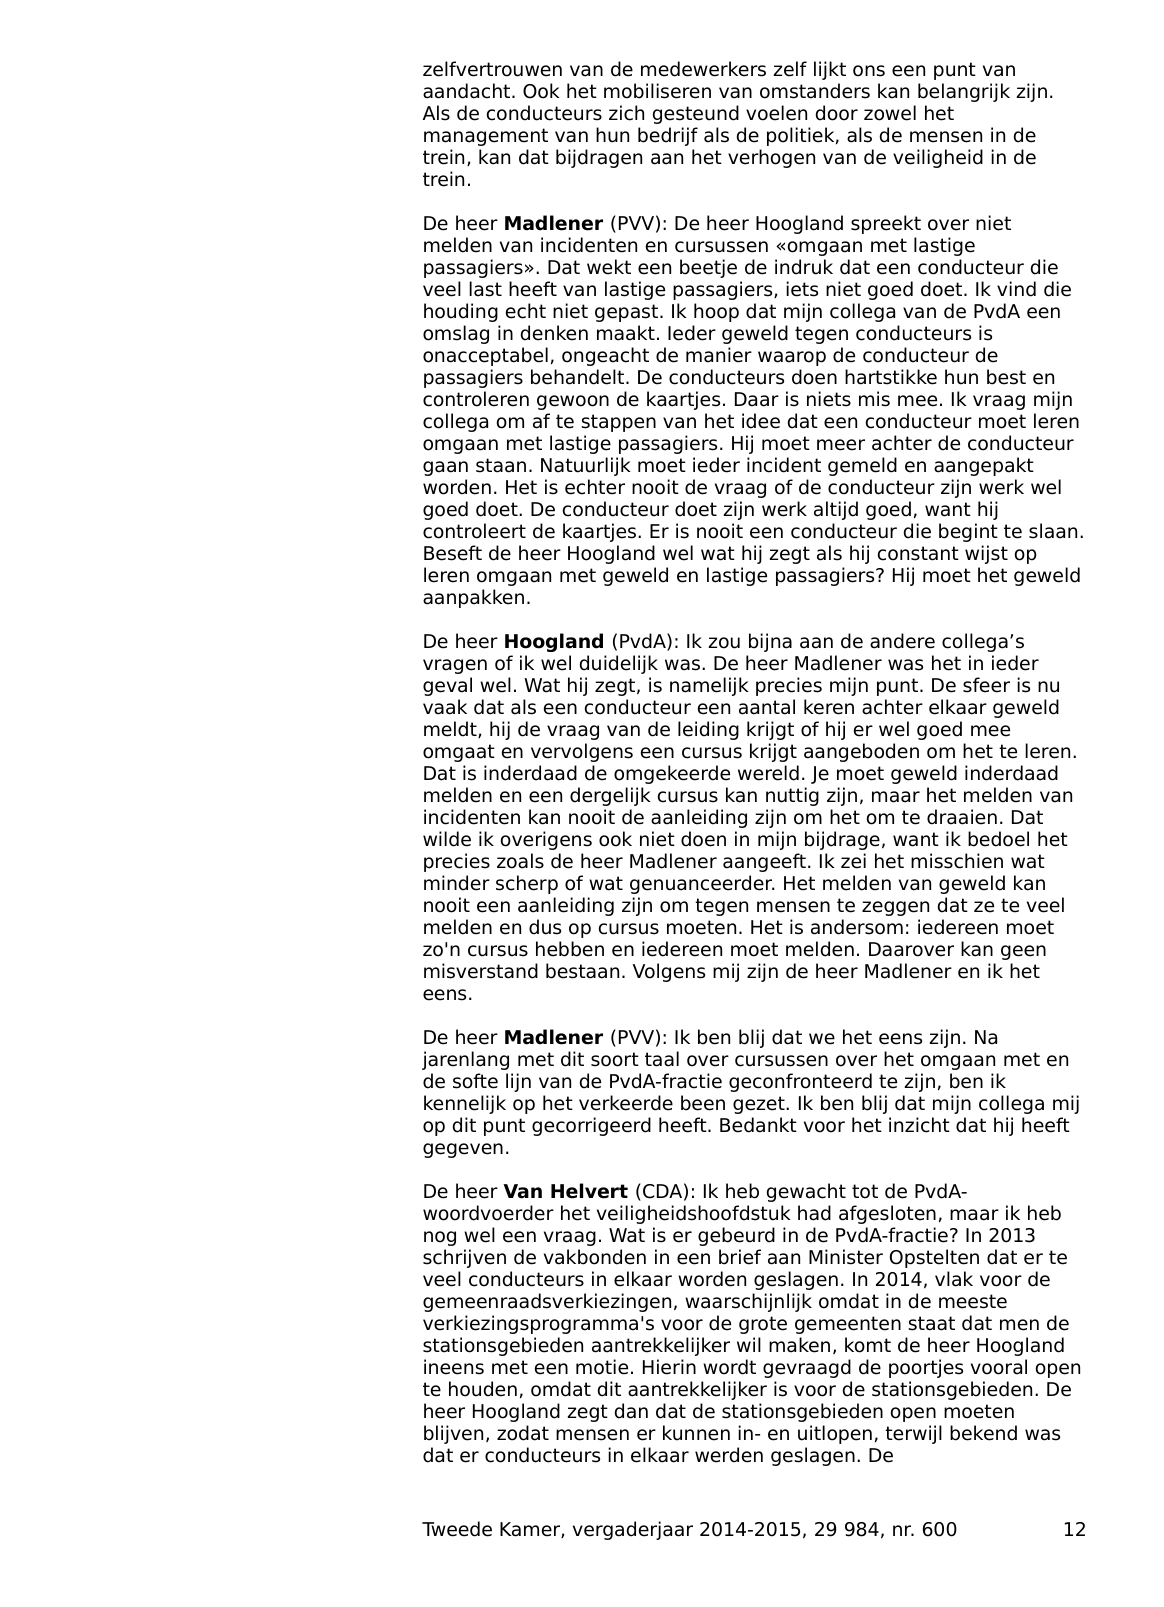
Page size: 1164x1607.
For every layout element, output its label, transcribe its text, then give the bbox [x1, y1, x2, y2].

text zelfvertrouwen van de medewerkers zelf lijkt ons een punt van aandacht. Ook het mobiliseren van omstanders kan belangrijk zijn. Als de conducteurs zich gesteund voelen door zowel het management van hun bedrijf als de politiek, als de mensen in de trein, kan dat bijdragen aan het verhogen van de veiligheid in de trein. [422, 59, 1087, 191]
text De heer Hoogland (PvdA): Ik zou bijna aan de andere collega’s vragen of ik wel duidelijk was. De heer Madlener was het in ieder geval wel. Wat hij zegt, is namelijk precies mijn punt. De sfeer is nu vaak dat als een conducteur een aantal keren achter elkaar geweld meldt, hij de vraag van de leiding krijgt of hij er wel goed mee omgaat en vervolgens een cursus krijgt aangeboden om het te leren. Dat is inderdaad de omgekeerde wereld. Je moet geweld inderdaad melden en een dergelijk cursus kan nuttig zijn, maar het melden van incidenten kan nooit de aanleiding zijn om het om te draaien. Dat wilde ik overigens ook niet doen in mijn bijdrage, want ik bedoel het precies zoals de heer Madlener aangeeft. Ik zei het misschien wat minder scherp of wat genuanceerder. Het melden van geweld kan nooit een aanleiding zijn om tegen mensen te zeggen dat ze te veel melden en dus op cursus moeten. Het is andersom: iedereen moet zo'n cursus hebben en iedereen moet melden. Daarover kan geen misverstand bestaan. Volgens mij zijn de heer Madlener en ik het eens. [422, 631, 1087, 1004]
text De heer Madlener (PVV): De heer Hoogland spreekt over niet melden van incidenten en cursussen «omgaan met lastige passagiers». Dat wekt een beetje de indruk dat een conducteur die veel last heeft van lastige passagiers, iets niet goed doet. Ik vind die houding echt niet gepast. Ik hoop dat mijn collega van de PvdA een omslag in denken maakt. Ieder geweld tegen conducteurs is onacceptabel, ongeacht de manier waarop de conducteur de passagiers behandelt. De conducteurs doen hartstikke hun best en controleren gewoon de kaartjes. Daar is niets mis mee. Ik vraag mijn collega om af te stappen van het idee dat een conducteur moet leren omgaan met lastige passagiers. Hij moet meer achter de conducteur gaan staan. Natuurlijk moet ieder incident gemeld en aangepakt worden. Het is echter nooit de vraag of de conducteur zijn werk wel goed doet. De conducteur doet zijn werk altijd goed, want hij controleert de kaartjes. Er is nooit een conducteur die begint te slaan. Beseft de heer Hoogland wel wat hij zegt als hij constant wijst op leren omgaan met geweld en lastige passagiers? Hij moet het geweld aanpakken. [422, 213, 1087, 609]
text De heer Madlener (PVV): Ik ben blij dat we het eens zijn. Na jarenlang met dit soort taal over cursussen over het omgaan met en de softe lijn van de PvdA-fractie geconfronteerd te zijn, ben ik kennelijk op het verkeerde been gezet. Ik ben blij dat mijn collega mij op dit punt gecorrigeerd heeft. Bedankt voor het inzicht dat hij heeft gegeven. [422, 1027, 1087, 1159]
text De heer Van Helvert (CDA): Ik heb gewacht tot de PvdA-woordvoerder het veiligheidshoofdstuk had afgesloten, maar ik heb nog wel een vraag. Wat is er gebeurd in de PvdA-fractie? In 2013 schrijven de vakbonden in een brief aan Minister Opstelten dat er te veel conducteurs in elkaar worden geslagen. In 2014, vlak voor de gemeenraadsverkiezingen, waarschijnlijk omdat in de meeste verkiezingsprogramma's voor de grote gemeenten staat dat men de stationsgebieden aantrekkelijker wil maken, komt de heer Hoogland ineens met een motie. Hierin wordt gevraagd de poortjes vooral open te houden, omdat dit aantrekkelijker is voor de stationsgebieden. De heer Hoogland zegt dan dat de stationsgebieden open moeten blijven, zodat mensen er kunnen in- en uitlopen, terwijl bekend was dat er conducteurs in elkaar werden geslagen. De [422, 1181, 1087, 1467]
